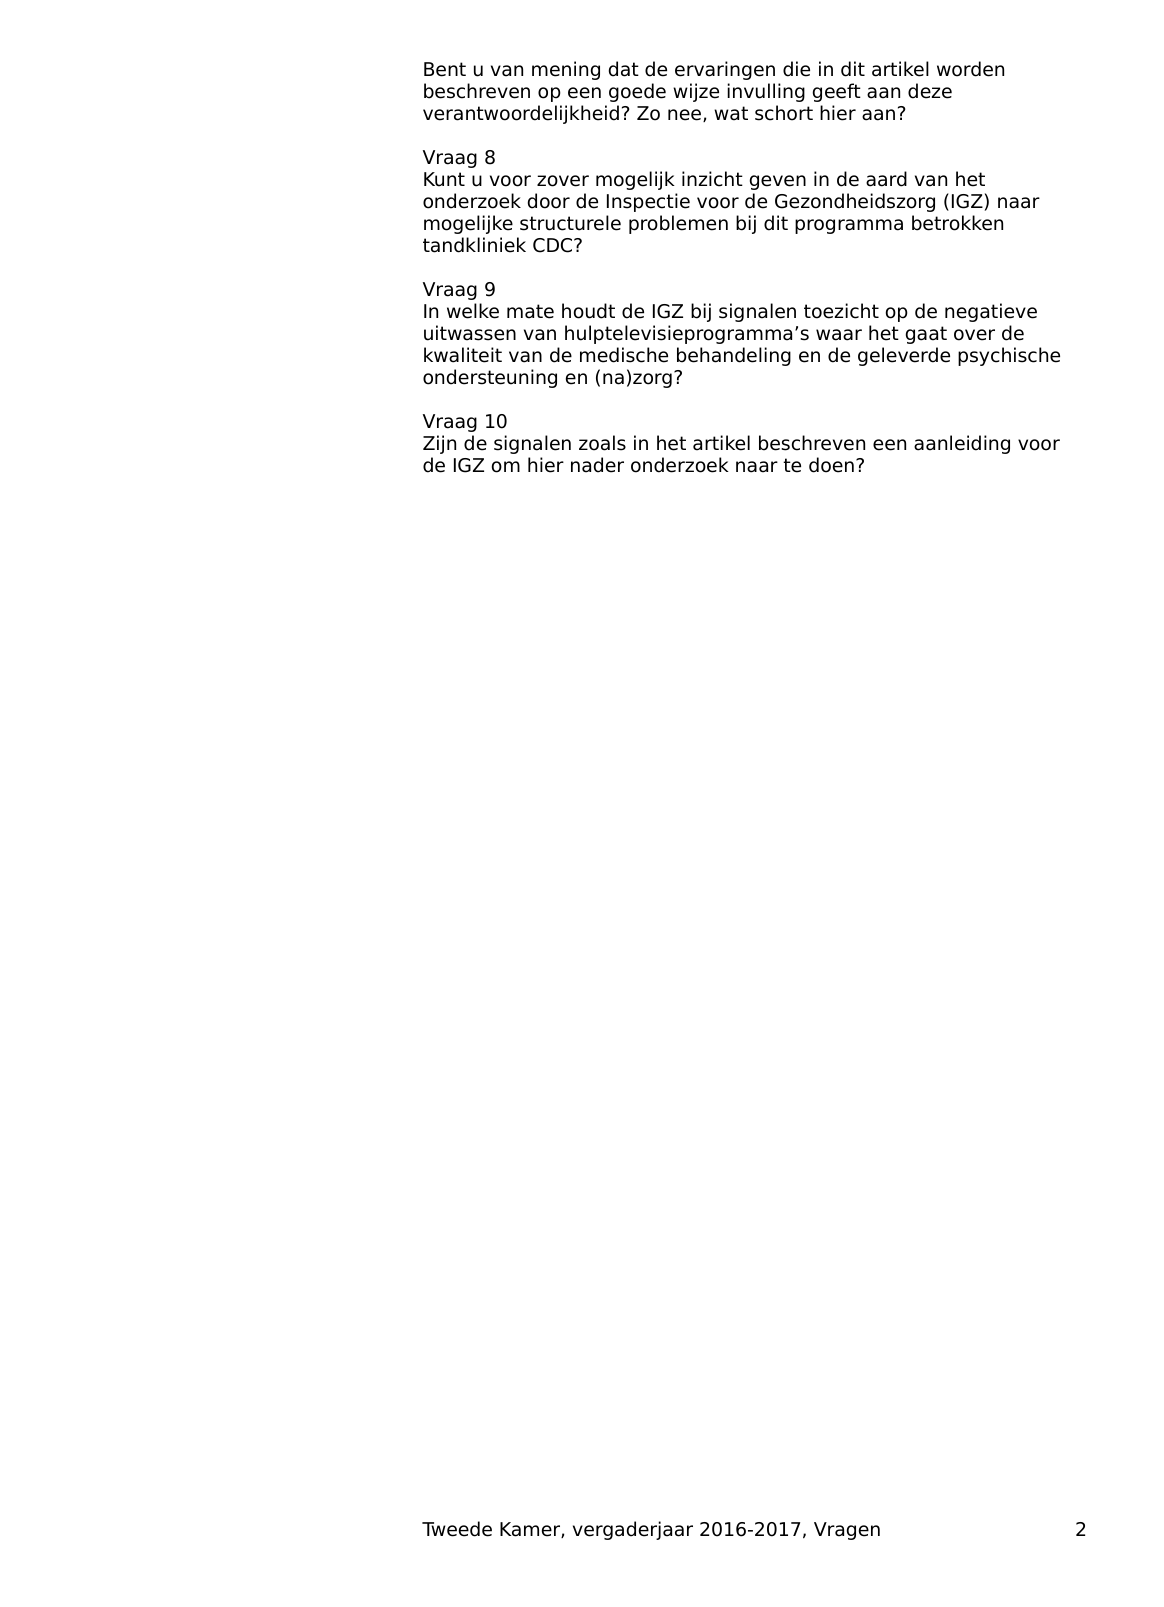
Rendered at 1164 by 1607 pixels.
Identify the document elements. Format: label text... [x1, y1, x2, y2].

text Vraag 10 [422, 411, 1087, 433]
text Bent u van mening dat de ervaringen die in dit artikel worden beschreven op een goede wijze invulling geeft aan deze verantwoordelijkheid? Zo nee, wat schort hier aan? [422, 59, 1087, 125]
text Vraag 8 [422, 147, 1087, 169]
text Vraag 9 [422, 279, 1087, 301]
text Kunt u voor zover mogelijk inzicht geven in de aard van het onderzoek door de Inspectie voor de Gezondheidszorg (IGZ) naar mogelijke structurele problemen bij dit programma betrokken tandkliniek CDC? [422, 169, 1087, 257]
text In welke mate houdt de IGZ bij signalen toezicht op de negatieve uitwassen van hulptelevisieprogramma’s waar het gaat over de kwaliteit van de medische behandeling en de geleverde psychische ondersteuning en (na)zorg? [422, 301, 1087, 389]
text Zijn de signalen zoals in het artikel beschreven een aanleiding voor de IGZ om hier nader onderzoek naar te doen? [422, 433, 1087, 477]
